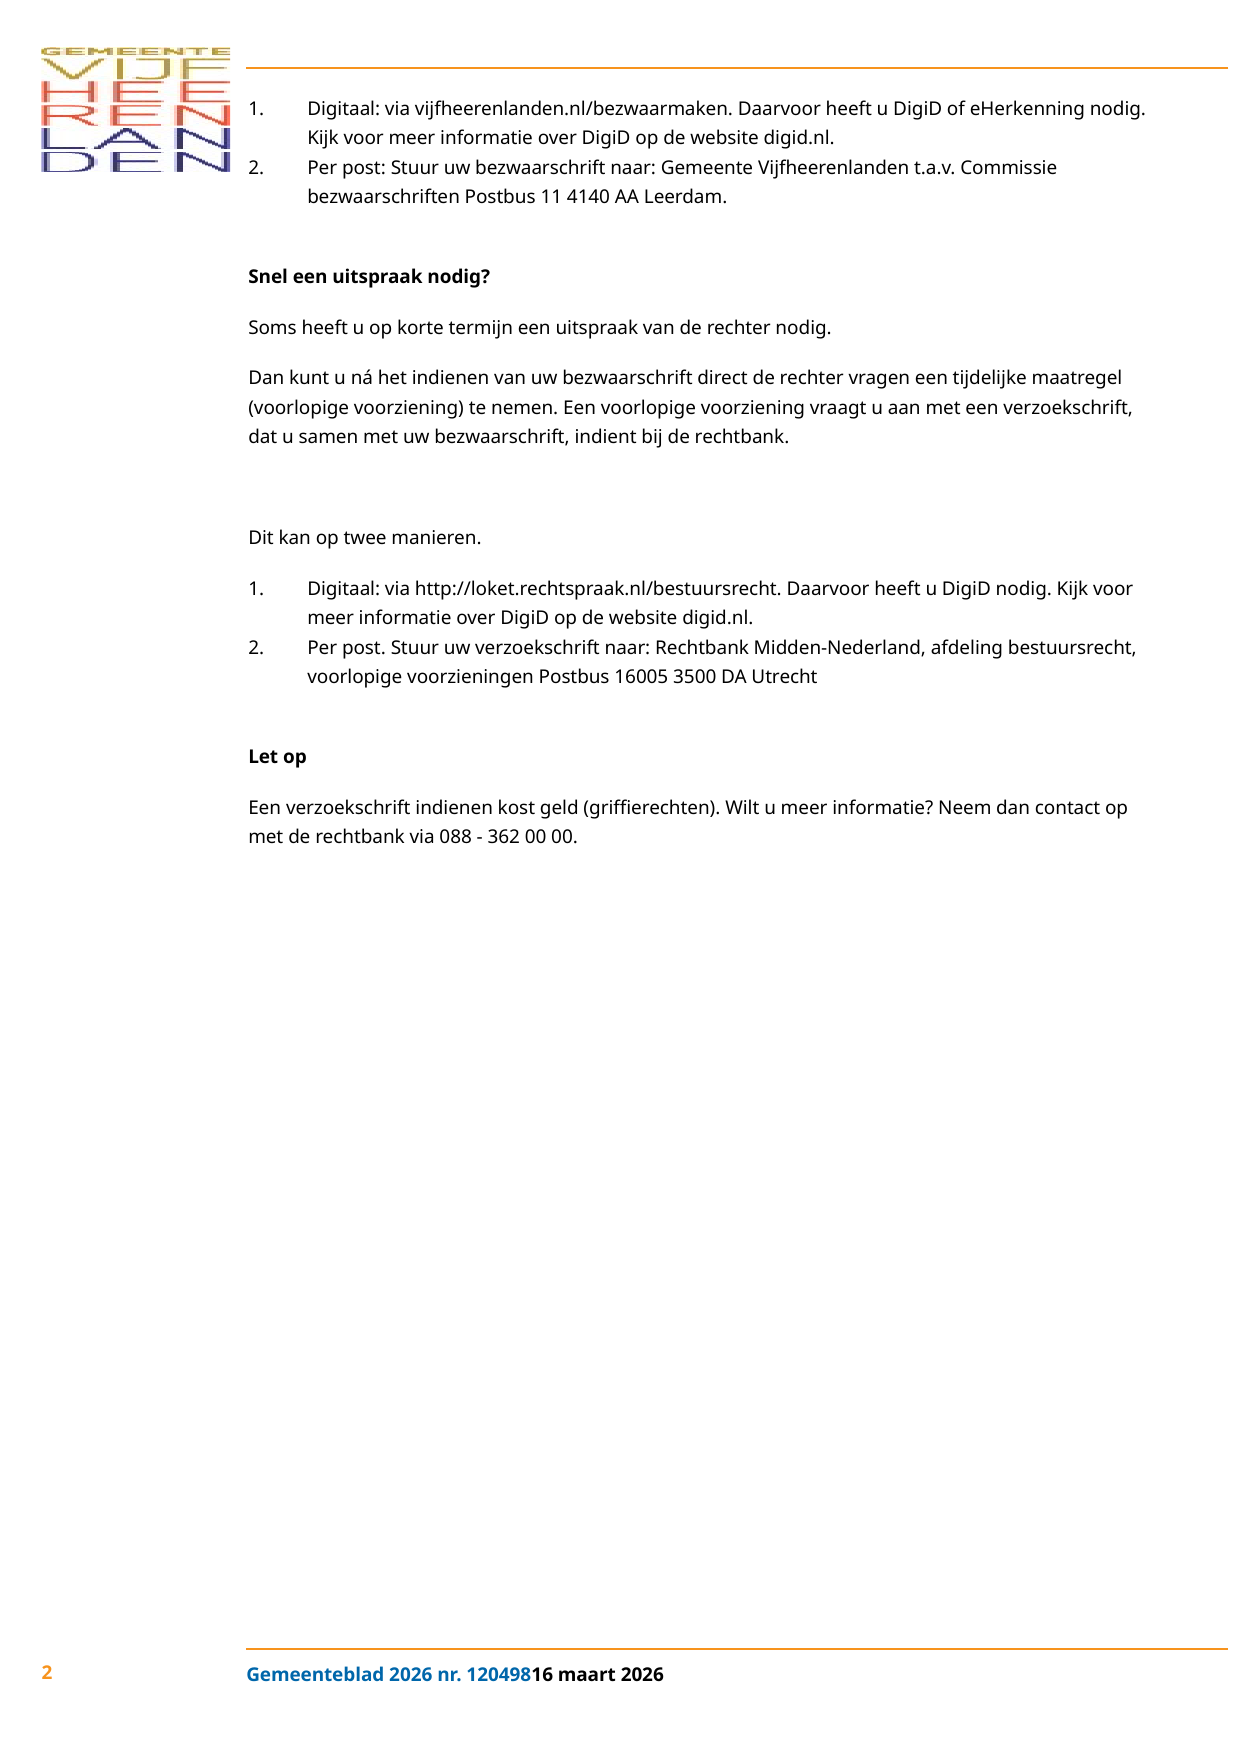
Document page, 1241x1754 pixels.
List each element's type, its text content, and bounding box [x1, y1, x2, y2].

picture [41, 47, 231, 172]
text Dit kan op twee manieren. [248, 524, 1152, 550]
list Per post: Stuur uw bezwaarschrift naar: Gemeente Vijfheerenlanden t.a.v. Commissie bezwaarschriften Postbus 11 4140 AA Leerdam. [248, 154, 1152, 209]
list Per post. Stuur uw verzoekschrift naar: Rechtbank Midden-Nederland, afdeling bestuursrecht, voorlopige voorzieningen Postbus 16005 3500 DA Utrecht [248, 634, 1152, 689]
text Soms heeft u op korte termijn een uitspraak van de rechter nodig. [248, 314, 1152, 340]
list Digitaal: via http://loket.rechtspraak.nl/bestuursrecht. Daarvoor heeft u DigiD nodig. Kijk voor meer informatie over DigiD op de website digid.nl. [248, 575, 1152, 630]
text Let op [248, 743, 1152, 769]
text Dan kunt u ná het indienen van uw bezwaarschrift direct de rechter vragen een tijdelijke maatregel (voorlopige voorziening) te nemen. Een voorlopige voorziening vraagt u aan met een verzoekschrift, dat u samen met uw bezwaarschrift, indient bij de rechtbank. [248, 364, 1152, 449]
list Digitaal: via vijfheerenlanden.nl/bezwaarmaken. Daarvoor heeft u DigiD of eHerkenning nodig. Kijk voor meer informatie over DigiD op de website digid.nl. [248, 95, 1152, 150]
text Een verzoekschrift indienen kost geld (griffierechten). Wilt u meer informatie? Neem dan contact op met de rechtbank via 088 - 362 00 00. [248, 794, 1152, 849]
text Snel een uitspraak nodig? [248, 263, 1152, 289]
